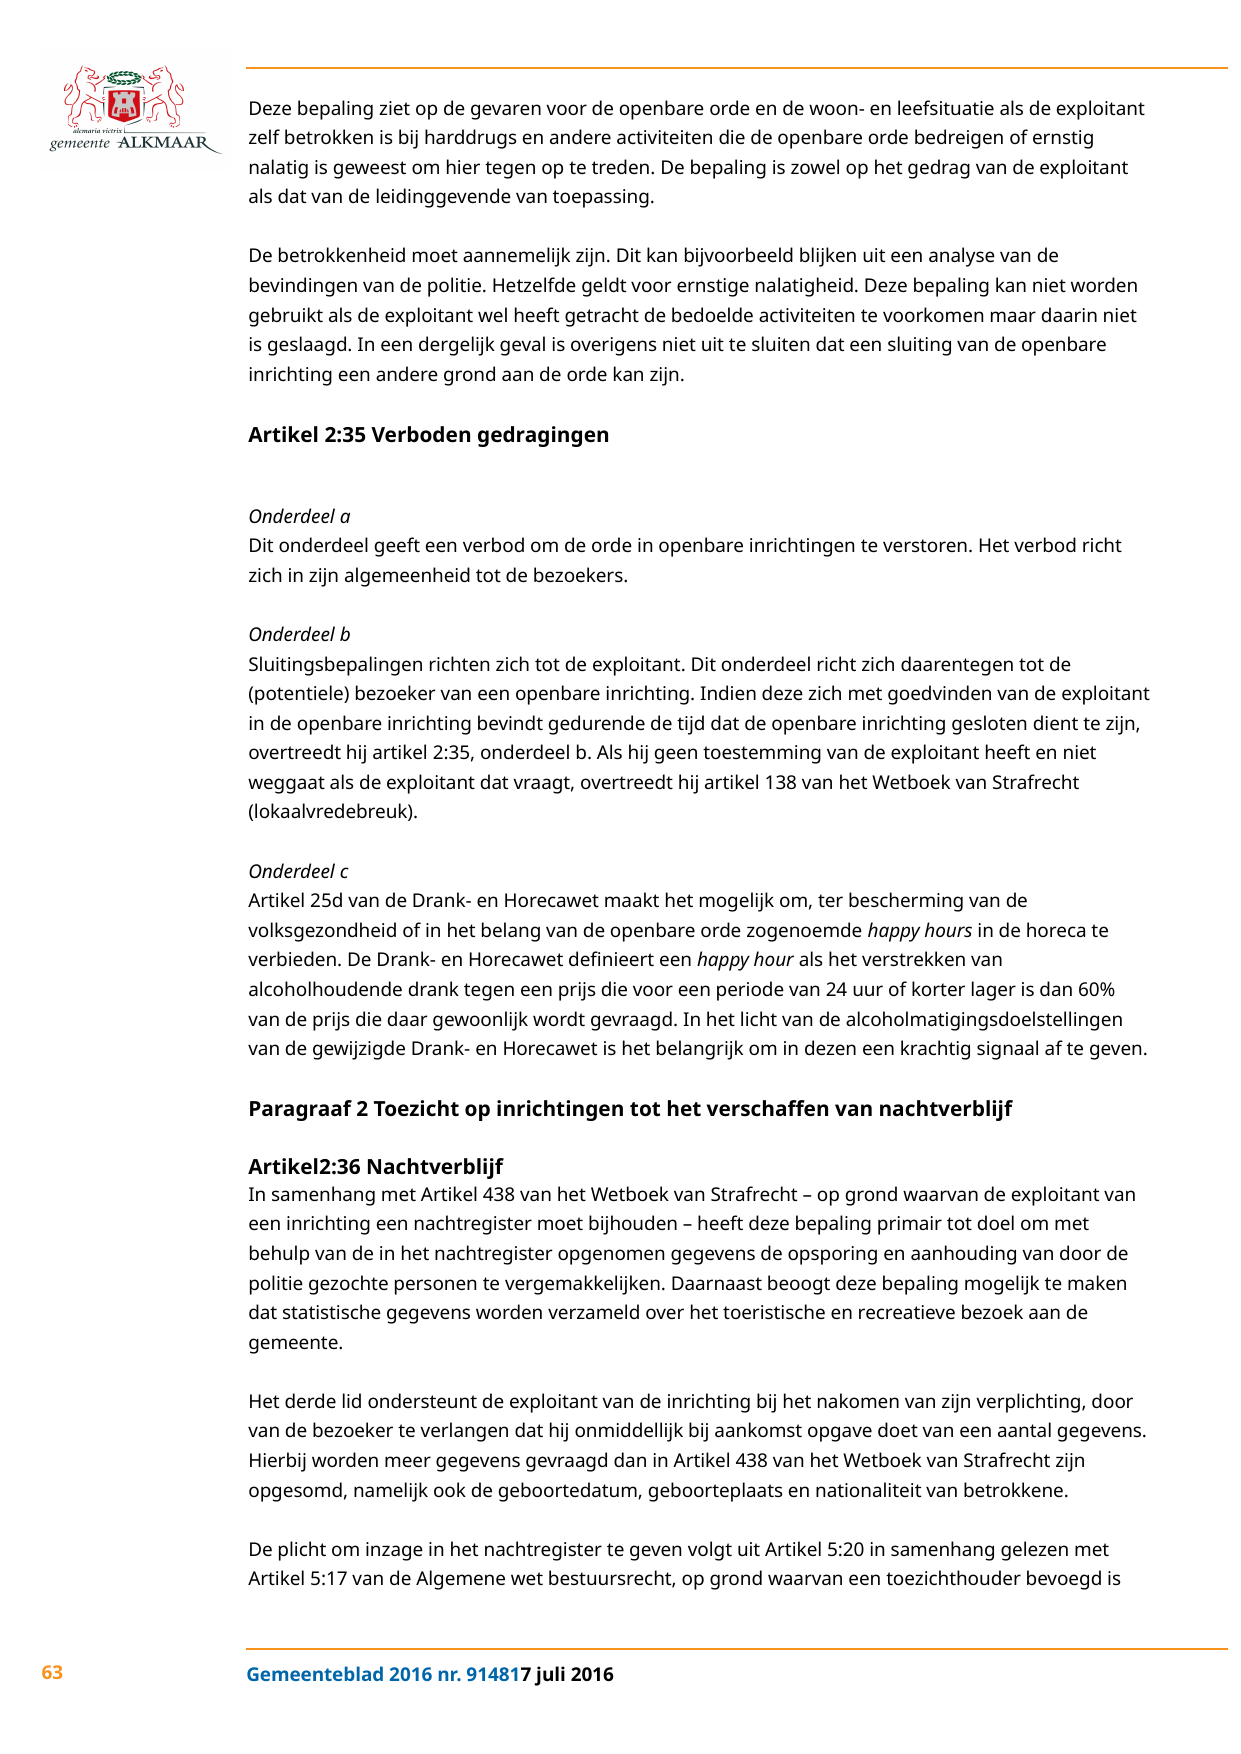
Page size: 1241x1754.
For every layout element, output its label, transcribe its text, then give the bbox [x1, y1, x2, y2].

text Onderdeel c [248, 858, 1152, 883]
text Onderdeel a [248, 503, 1152, 528]
text De betrokkenheid moet aannemelijk zijn. Dit kan bijvoorbeeld blijken uit een analyse van de bevindingen van de politie. Hetzelfde geldt voor ernstige nalatigheid. Deze bepaling kan niet worden gebruikt als de exploitant wel heeft getracht de bedoelde activiteiten te voorkomen maar daarin niet is geslaagd. In een dergelijk geval is overigens niet uit te sluiten dat een sluiting van de openbare inrichting een andere grond aan de orde kan zijn. [248, 243, 1152, 387]
text Artikel 2:35 Verboden gedragingen [248, 420, 1152, 449]
text Onderdeel b [248, 621, 1152, 647]
text Het derde lid ondersteunt de exploitant van de inrichting bij het nakomen van zijn verplichting, door van de bezoeker te verlangen dat hij onmiddellijk bij aankomst opgave doet van een aantal gegevens. Hierbij worden meer gegevens gevraagd dan in Artikel 438 van het Wetboek van Strafrecht zijn opgesomd, namelijk ook de geboortedatum, geboorteplaats en nationaliteit van betrokkene. [248, 1388, 1152, 1502]
text In samenhang met Artikel 438 van het Wetboek van Strafrecht – op grond waarvan de exploitant van een inrichting een nachtregister moet bijhouden – heeft deze bepaling primair tot doel om met behulp van de in het nachtregister opgenomen gegevens de opsporing en aanhouding van door de politie gezochte personen te vergemakkelijken. Daarnaast beoogt deze bepaling mogelijk te maken dat statistische gegevens worden verzameld over het toeristische en recreatieve bezoek aan de gemeente. [248, 1181, 1152, 1354]
picture [41, 47, 231, 172]
text Dit onderdeel geeft een verbod om de orde in openbare inrichtingen te verstoren. Het verbod richt zich in zijn algemeenheid tot de bezoekers. [248, 532, 1152, 588]
text Artikel2:36 Nachtverblijf [248, 1152, 1152, 1181]
text Paragraaf 2 Toezicht op inrichtingen tot het verschaffen van nachtverblijf [248, 1094, 1152, 1123]
text De plicht om inzage in het nachtregister te geven volgt uit Artikel 5:20 in samenhang gelezen met Artikel 5:17 van de Algemene wet bestuursrecht, op grond waarvan een toezichthouder bevoegd is [248, 1536, 1152, 1591]
text Sluitingsbepalingen richten zich tot de exploitant. Dit onderdeel richt zich daarentegen tot de (potentiele) bezoeker van een openbare inrichting. Indien deze zich met goedvinden van de exploitant in de openbare inrichting bevindt gedurende de tijd dat de openbare inrichting gesloten dient te zijn, overtreedt hij artikel 2:35, onderdeel b. Als hij geen toestemming van de exploitant heeft en niet weggaat als de exploitant dat vraagt, overtreedt hij artikel 138 van het Wetboek van Strafrecht (lokaalvredebreuk). [248, 651, 1152, 824]
text Artikel 25d van de Drank- en Horecawet maakt het mogelijk om, ter bescherming van de volksgezondheid of in het belang van de openbare orde zogenoemde happy hours in de horeca te verbieden. De Drank- en Horecawet definieert een happy hour als het verstrekken van alcoholhoudende drank tegen een prijs die voor een periode van 24 uur of korter lager is dan 60% van de prijs die daar gewoonlijk wordt gevraagd. In het licht van de alcoholmatigingsdoelstellingen van de gewijzigde Drank- en Horecawet is het belangrijk om in dezen een krachtig signaal af te geven. [248, 887, 1152, 1061]
text Deze bepaling ziet op de gevaren voor de openbare orde en de woon- en leefsituatie als de exploitant zelf betrokken is bij harddrugs en andere activiteiten die de openbare orde bedreigen of ernstig nalatig is geweest om hier tegen op te treden. De bepaling is zowel op het gedrag van de exploitant als dat van de leidinggevende van toepassing. [248, 95, 1152, 209]
